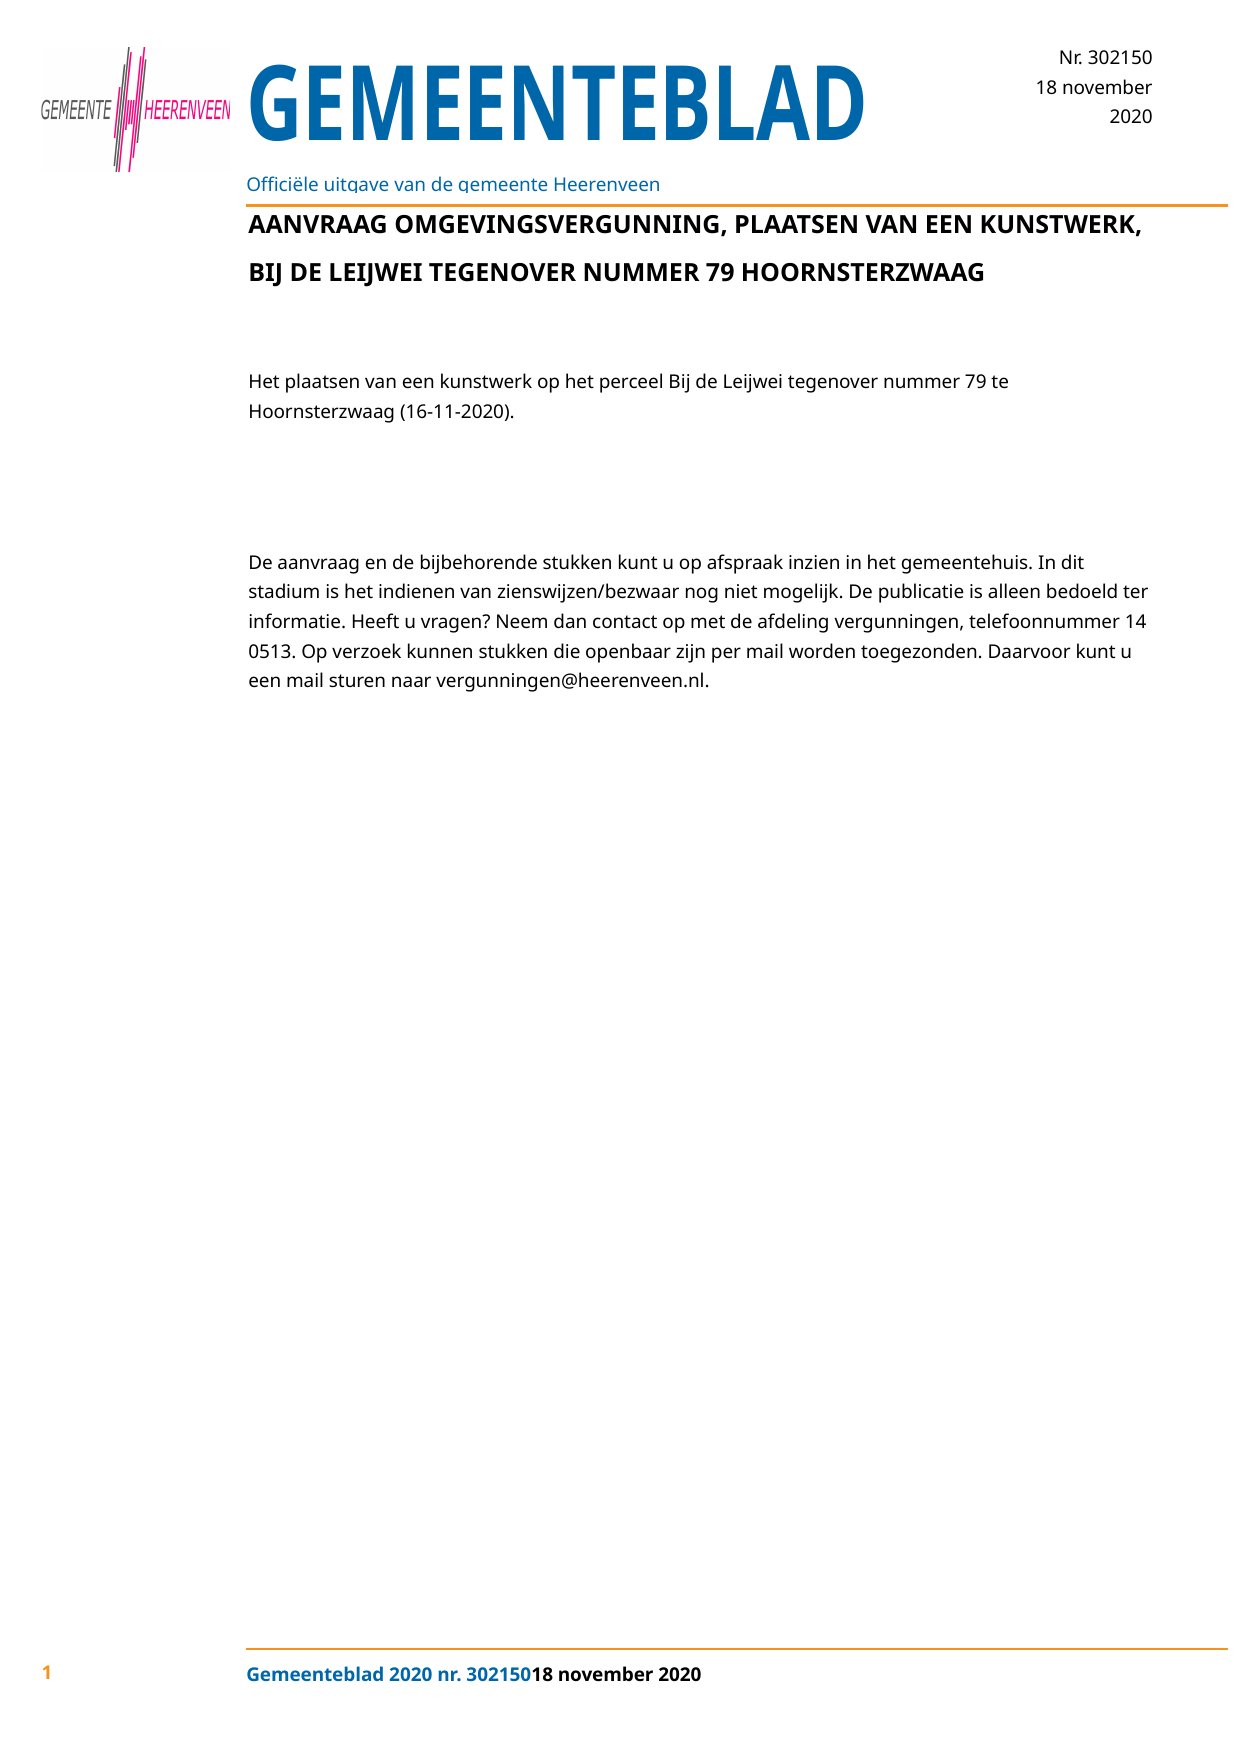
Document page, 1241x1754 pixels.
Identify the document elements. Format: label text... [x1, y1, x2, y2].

picture [41, 47, 231, 172]
text De aanvraag en de bijbehorende stukken kunt u op afspraak inzien in het gemeentehuis. In dit stadium is het indienen van zienswijzen/bezwaar nog niet mogelijk. De publicatie is alleen bedoeld ter informatie. Heeft u vragen? Neem dan contact op met de afdeling vergunningen, telefoonnummer 14 0513. Op verzoek kunnen stukken die openbaar zijn per mail worden toegezonden. Daarvoor kunt u een mail sturen naar vergunningen@heerenveen.nl. [248, 549, 1152, 693]
text Het plaatsen van een kunstwerk op het perceel Bij de Leijwei tegenover nummer 79 te Hoornsterzwaag (16-11-2020). [248, 368, 1152, 424]
text AANVRAAG OMGEVINGSVERGUNNING, PLAATSEN VAN EEN KUNSTWERK, BIJ DE LEIJWEI TEGENOVER NUMMER 79 HOORNSTERZWAAG [248, 207, 1152, 288]
